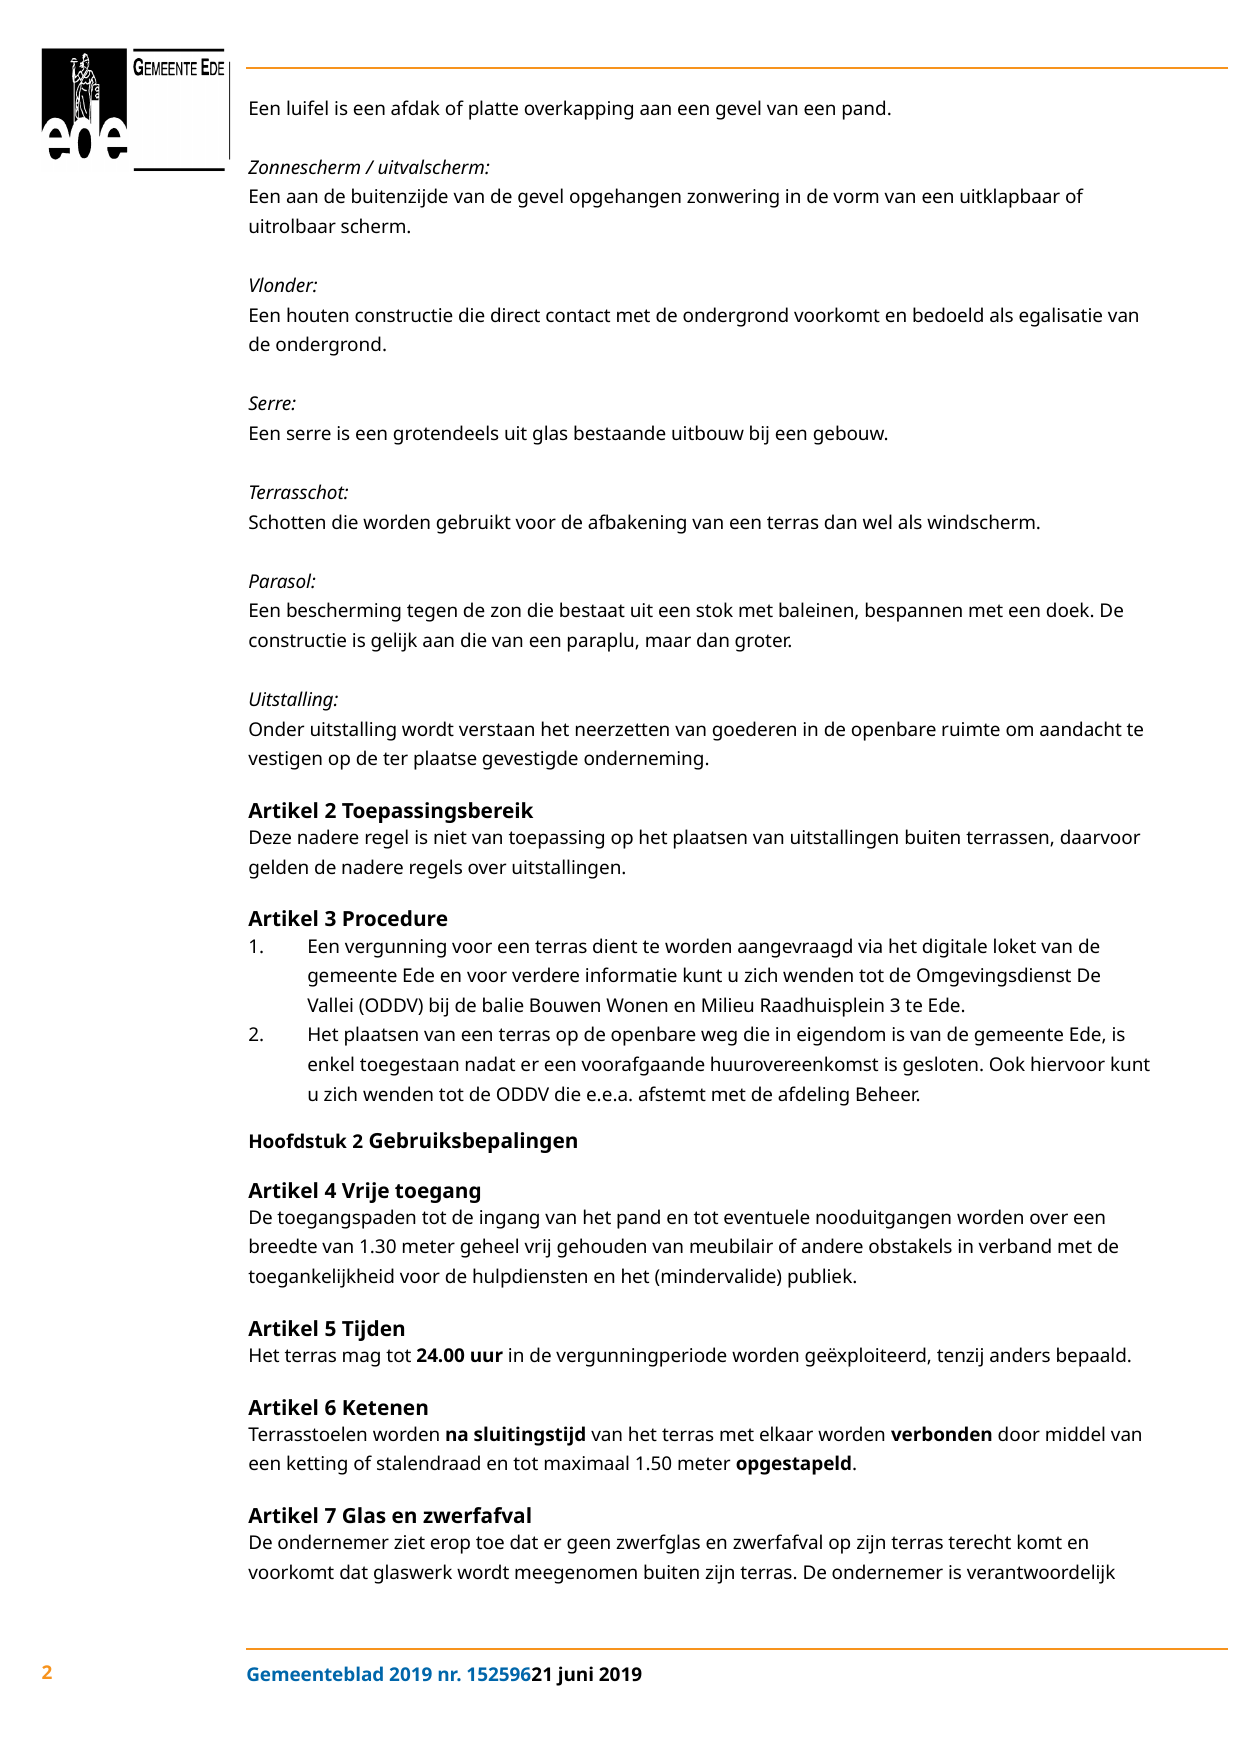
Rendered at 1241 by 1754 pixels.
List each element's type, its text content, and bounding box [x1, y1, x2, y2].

text Artikel 5 Tijden [248, 1314, 1152, 1342]
text Een luifel is een afdak of platte overkapping aan een gevel van een pand. [248, 95, 1152, 121]
text Terrasschot: [248, 479, 1152, 505]
text Uitstalling: [248, 686, 1152, 712]
text Serre: [248, 391, 1152, 416]
text Een bescherming tegen de zon die bestaat uit een stok met baleinen, bespannen met een doek. De constructie is gelijk aan die van een paraplu, maar dan groter. [248, 598, 1152, 653]
list Een vergunning voor een terras dient te worden aangevraagd via het digitale loket van de gemeente Ede en voor verdere informatie kunt u zich wenden tot de Omgevingsdienst De Vallei (ODDV) bij de balie Bouwen Wonen en Milieu Raadhuisplein 3 te Ede. [248, 933, 1152, 1018]
text Terrasstoelen worden na sluitingstijd van het terras met elkaar worden verbonden door middel van een ketting of stalendraad en tot maximaal 1.50 meter opgestapeld. [248, 1421, 1152, 1476]
text Vlonder: [248, 272, 1152, 298]
text Het terras mag tot 24.00 uur in de vergunningperiode worden geëxploiteerd, tenzij anders bepaald. [248, 1342, 1152, 1368]
text Artikel 4 Vrije toegang [248, 1176, 1152, 1204]
text Parasol: [248, 568, 1152, 594]
text Artikel 2 Toepassingsbereik [248, 796, 1152, 824]
text Een houten constructie die direct contact met de ondergrond voorkomt en bedoeld als egalisatie van de ondergrond. [248, 302, 1152, 357]
text Artikel 7 Glas en zwerfafval [248, 1501, 1152, 1529]
text Deze nadere regel is niet van toepassing op het plaatsen van uitstallingen buiten terrassen, daarvoor gelden de nadere regels over uitstallingen. [248, 824, 1152, 880]
text Zonnescherm / uitvalscherm: [248, 154, 1152, 180]
text De toegangspaden tot de ingang van het pand en tot eventuele nooduitgangen worden over een breedte van 1.30 meter geheel vrij gehouden van meubilair of andere obstakels in verband met de toegankelijkheid voor de hulpdiensten en het (mindervalide) publiek. [248, 1204, 1152, 1289]
text Schotten die worden gebruikt voor de afbakening van een terras dan wel als windscherm. [248, 509, 1152, 535]
text Artikel 3 Procedure [248, 904, 1152, 933]
text Hoofdstuk 2 Gebruiksbepalingen [248, 1126, 1152, 1155]
list Het plaatsen van een terras op de openbare weg die in eigendom is van de gemeente Ede, is enkel toegestaan nadat er een voorafgaande huurovereenkomst is gesloten. Ook hiervoor kunt u zich wenden tot de ODDV die e.e.a. afstemt met de afdeling Beheer. [248, 1022, 1152, 1107]
text Artikel 6 Ketenen [248, 1393, 1152, 1421]
text De ondernemer ziet erop toe dat er geen zwerfglas en zwerfafval op zijn terras terecht komt en voorkomt dat glaswerk wordt meegenomen buiten zijn terras. De ondernemer is verantwoordelijk [248, 1529, 1152, 1585]
text Een aan de buitenzijde van de gevel opgehangen zonwering in de vorm van een uitklapbaar of uitrolbaar scherm. [248, 183, 1152, 239]
picture [41, 47, 231, 172]
text Onder uitstalling wordt verstaan het neerzetten van goederen in de openbare ruimte om aandacht te vestigen op de ter plaatse gevestigde onderneming. [248, 716, 1152, 771]
text Een serre is een grotendeels uit glas bestaande uitbouw bij een gebouw. [248, 420, 1152, 446]
